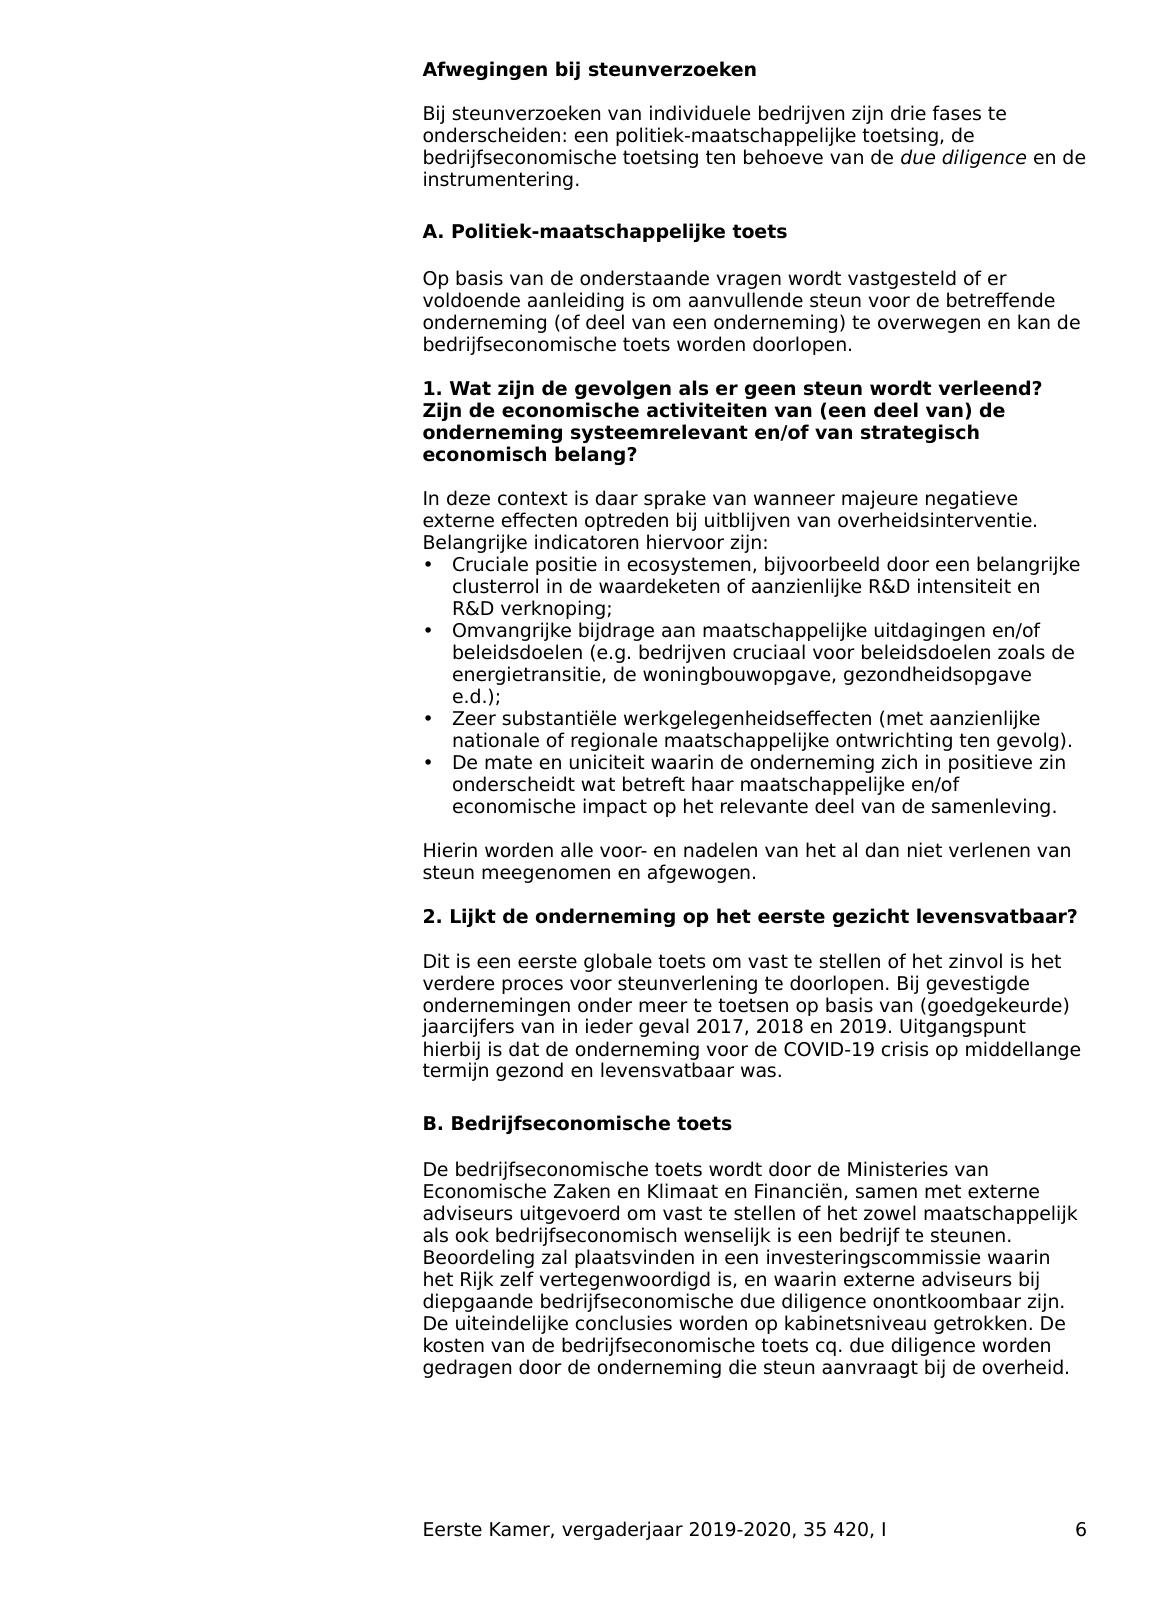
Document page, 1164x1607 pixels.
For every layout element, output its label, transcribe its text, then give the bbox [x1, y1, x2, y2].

text Dit is een eerste globale toets om vast te stellen of het zinvol is het verdere proces voor steunverlening te doorlopen. Bij gevestigde ondernemingen onder meer te toetsen op basis van (goedgekeurde) jaarcijfers van in ieder geval 2017, 2018 en 2019. Uitgangspunt hierbij is dat de onderneming voor de COVID-19 crisis op middellange termijn gezond en levensvatbaar was. [422, 951, 1087, 1082]
subtitle B. Bedrijfseconomische toets [422, 1112, 1087, 1134]
text Op basis van de onderstaande vragen wordt vastgesteld of er voldoende aanleiding is om aanvullende steun voor de betreffende onderneming (of deel van een onderneming) te overwegen en kan de bedrijfseconomische toets worden doorlopen. [422, 268, 1087, 356]
subtitle 1. Wat zijn de gevolgen als er geen steun wordt verleend? Zijn de economische activiteiten van (een deel van) de onderneming systeemrelevant en/of van strategisch economisch belang? [422, 378, 1087, 466]
text Bij steunverzoeken van individuele bedrijven zijn drie fases te onderscheiden: een politiek-maatschappelijke toetsing, de bedrijfseconomische toetsing ten behoeve van de due diligence en de instrumentering. [422, 103, 1087, 191]
subtitle A. Politiek-maatschappelijke toets [422, 221, 1087, 243]
text • De mate en uniciteit waarin de onderneming zich in positieve zin onderscheidt wat betreft haar maatschappelijke en/of economische impact op het relevante deel van de samenleving. [422, 752, 1087, 818]
text De bedrijfseconomische toets wordt door de Ministeries van Economische Zaken en Klimaat en Financiën, samen met externe adviseurs uitgevoerd om vast te stellen of het zowel maatschappelijk als ook bedrijfseconomisch wenselijk is een bedrijf te steunen. Beoordeling zal plaatsvinden in een investeringscommissie waarin het Rijk zelf vertegenwoordigd is, en waarin externe adviseurs bij diepgaande bedrijfseconomische due diligence onontkoombaar zijn. De uiteindelijke conclusies worden op kabinetsniveau getrokken. De kosten van de bedrijfseconomische toets cq. due diligence worden gedragen door de onderneming die steun aanvraagt bij de overheid. [422, 1159, 1087, 1379]
text • Zeer substantiële werkgelegenheidseffecten (met aanzienlijke nationale of regionale maatschappelijke ontwrichting ten gevolg). [422, 708, 1087, 752]
text In deze context is daar sprake van wanneer majeure negatieve externe effecten optreden bij uitblijven van overheidsinterventie. Belangrijke indicatoren hiervoor zijn: [422, 488, 1087, 554]
text Hierin worden alle voor- en nadelen van het al dan niet verlenen van steun meegenomen en afgewogen. [422, 840, 1087, 884]
text • Cruciale positie in ecosystemen, bijvoorbeeld door een belangrijke clusterrol in de waardeketen of aanzienlijke R&D intensiteit en R&D verknoping; [422, 554, 1087, 620]
text • Omvangrijke bijdrage aan maatschappelijke uitdagingen en/of beleidsdoelen (e.g. bedrijven cruciaal voor beleidsdoelen zoals de energietransitie, de woningbouwopgave, gezondheidsopgave e.d.); [422, 620, 1087, 708]
subtitle Afwegingen bij steunverzoeken [422, 59, 1087, 81]
subtitle 2. Lijkt de onderneming op het eerste gezicht levensvatbaar? [422, 906, 1087, 928]
